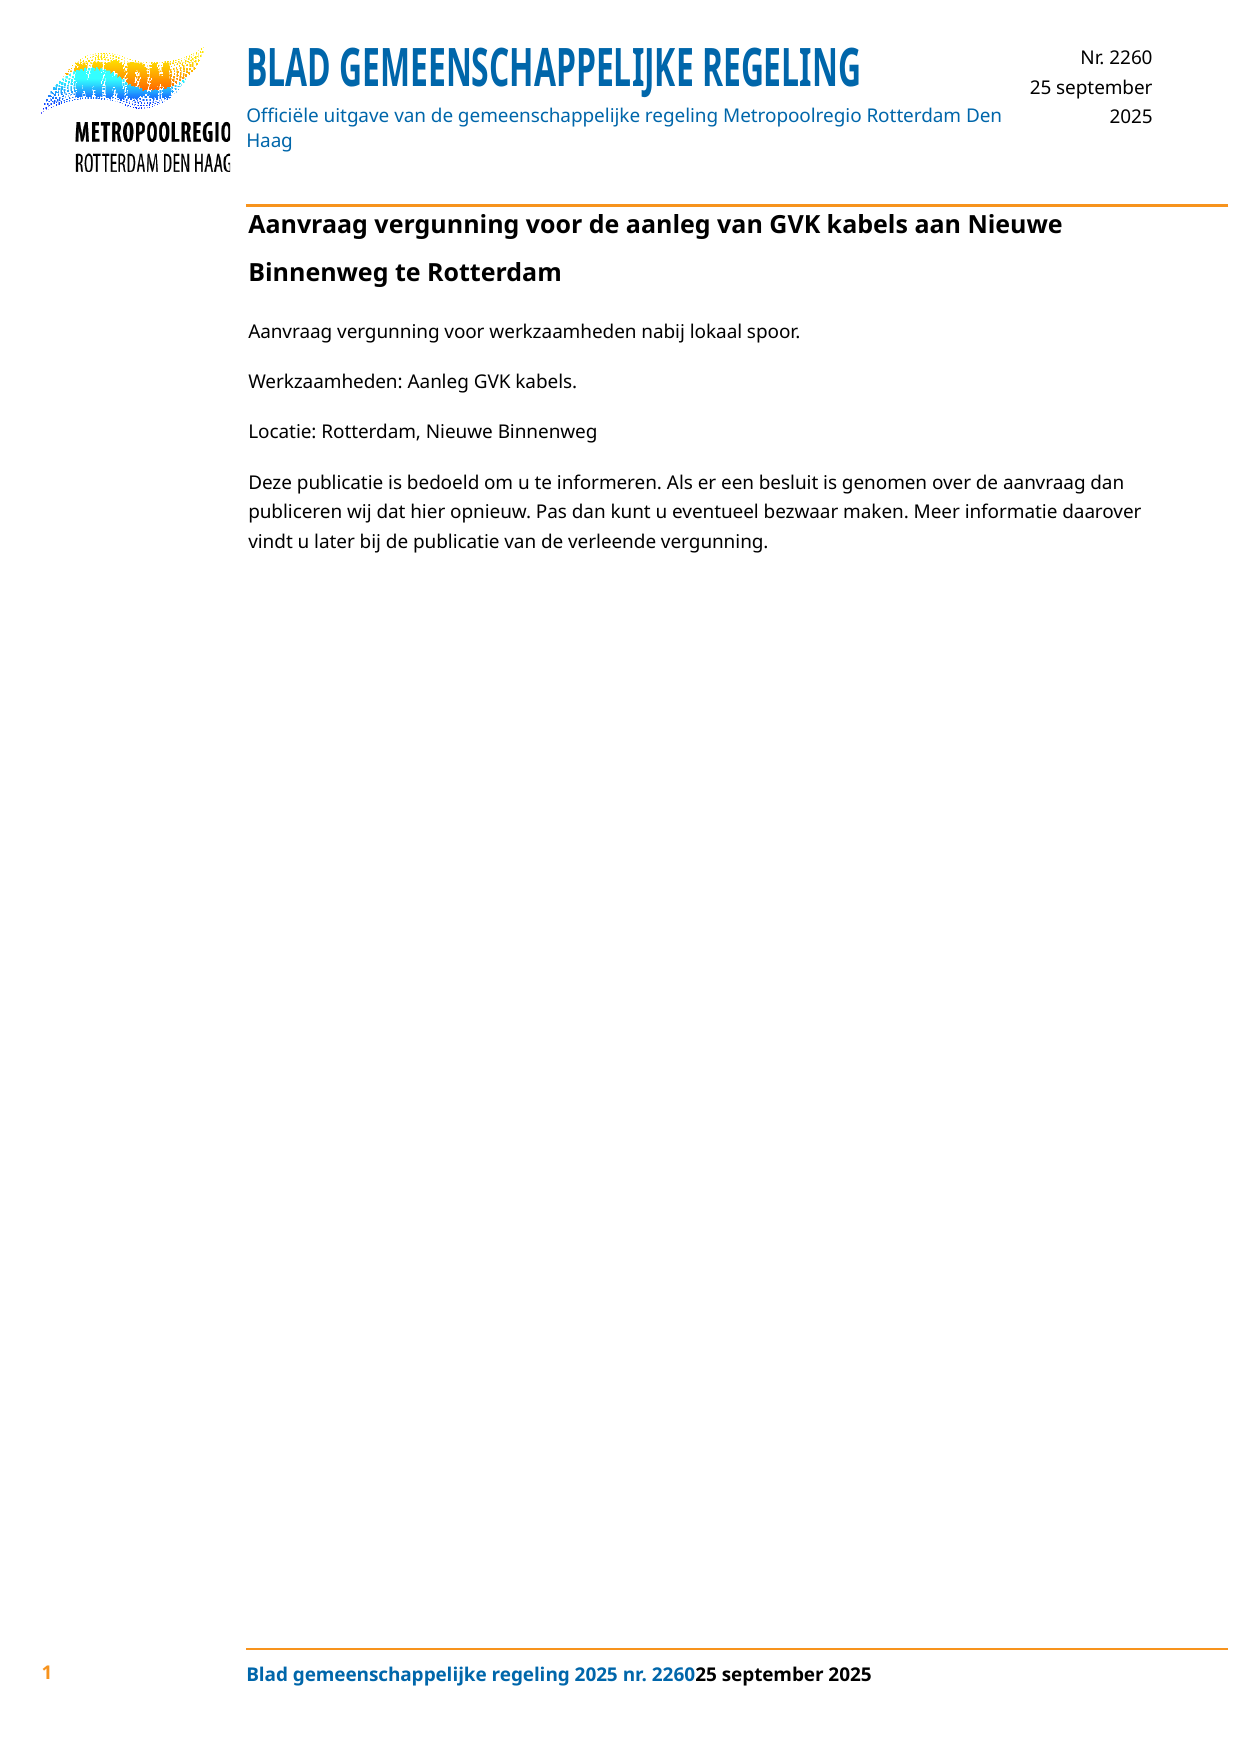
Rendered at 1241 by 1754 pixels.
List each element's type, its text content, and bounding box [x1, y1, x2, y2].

text Aanvraag vergunning voor werkzaamheden nabij lokaal spoor. [248, 318, 1152, 344]
text Aanvraag vergunning voor de aanleg van GVK kabels aan Nieuwe Binnenweg te Rotterdam [248, 207, 1152, 288]
text Locatie: Rotterdam, Nieuwe Binnenweg [248, 419, 1152, 444]
text Werkzaamheden: Aanleg GVK kabels. [248, 368, 1152, 394]
picture [41, 47, 231, 172]
text Deze publicatie is bedoeld om u te informeren. Als er een besluit is genomen over de aanvraag dan publiceren wij dat hier opnieuw. Pas dan kunt u eventueel bezwaar maken. Meer informatie daarover vindt u later bij de publicatie van de verleende vergunning. [248, 469, 1152, 554]
